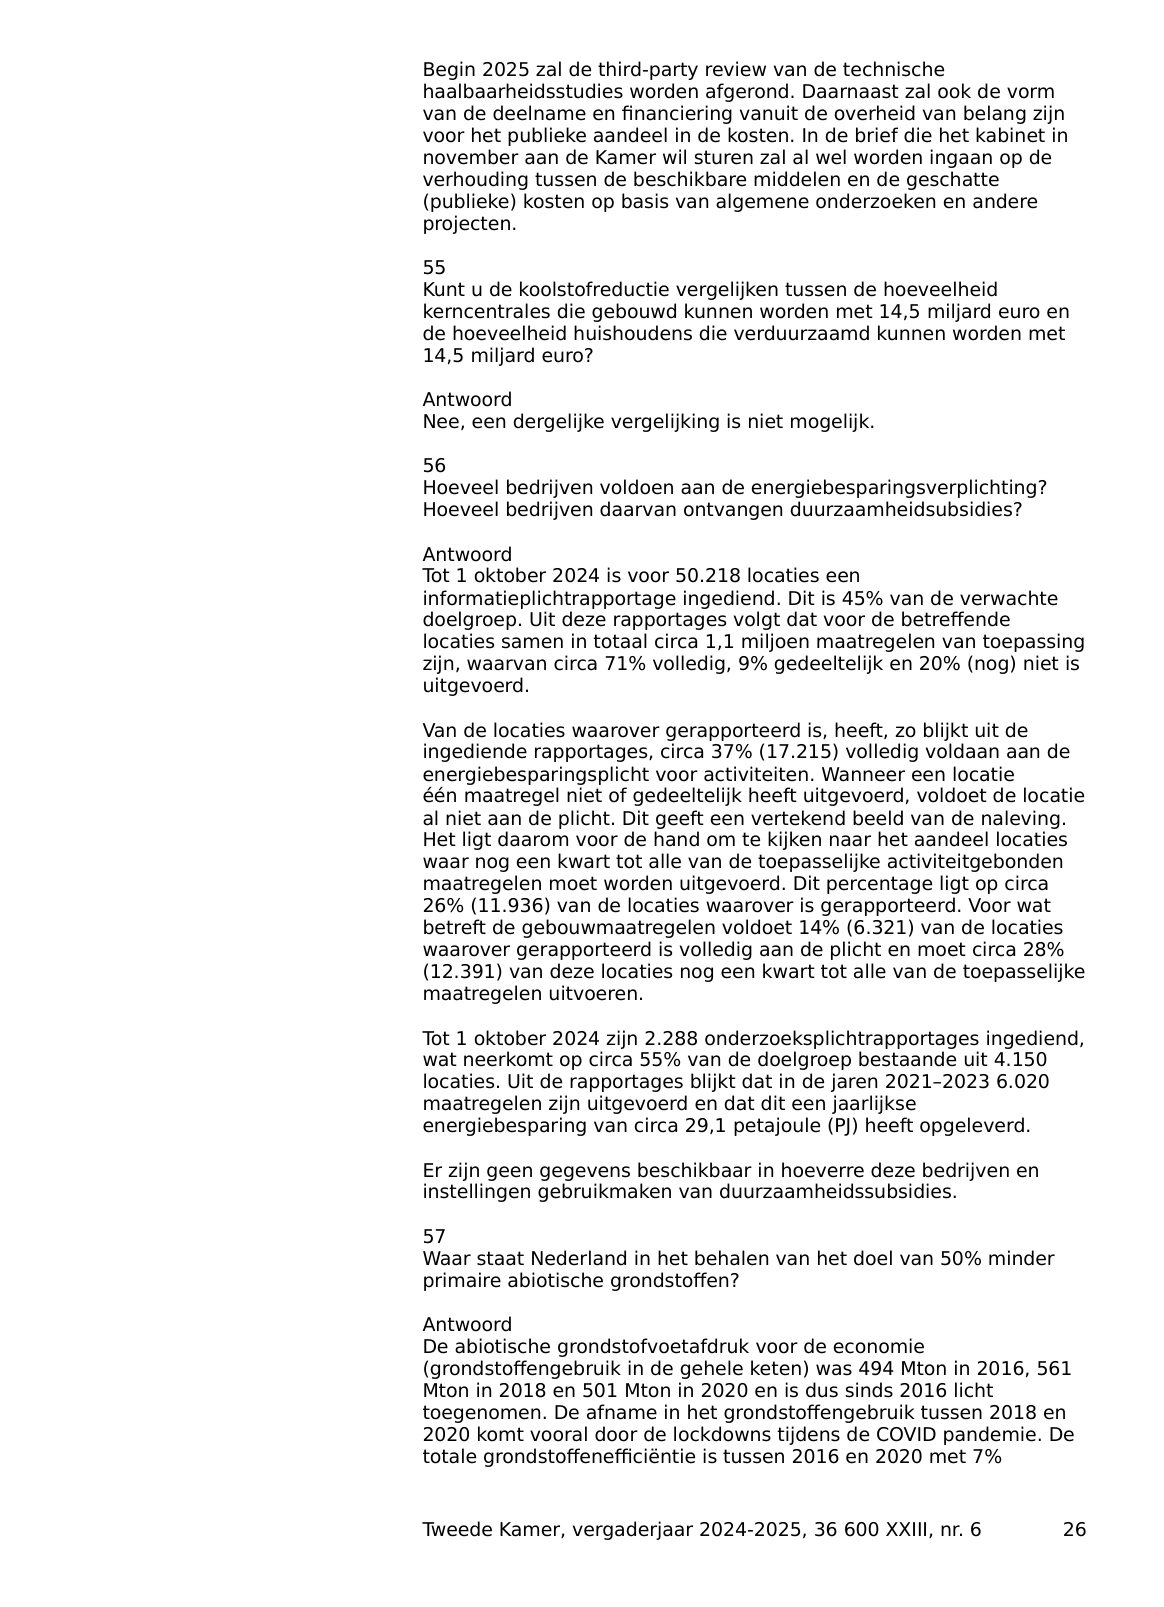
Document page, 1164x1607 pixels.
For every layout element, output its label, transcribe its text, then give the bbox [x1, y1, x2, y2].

text Kunt u de koolstofreductie vergelijken tussen de hoeveelheid kerncentrales die gebouwd kunnen worden met 14,5 miljard euro en de hoeveelheid huishoudens die verduurzaamd kunnen worden met 14,5 miljard euro? [422, 279, 1087, 367]
text 57 [422, 1226, 1087, 1248]
text Van de locaties waarover gerapporteerd is, heeft, zo blijkt uit de ingediende rapportages, circa 37% (17.215) volledig voldaan aan de energiebesparingsplicht voor activiteiten. Wanneer een locatie één maatregel niet of gedeeltelijk heeft uitgevoerd, voldoet de locatie al niet aan de plicht. Dit geeft een vertekend beeld van de naleving. Het ligt daarom voor de hand om te kijken naar het aandeel locaties waar nog een kwart tot alle van de toepasselijke activiteitgebonden maatregelen moet worden uitgevoerd. Dit percentage ligt op circa 26% (11.936) van de locaties waarover is gerapporteerd. Voor wat betreft de gebouwmaatregelen voldoet 14% (6.321) van de locaties waarover gerapporteerd is volledig aan de plicht en moet circa 28% (12.391) van deze locaties nog een kwart tot alle van de toepasselijke maatregelen uitvoeren. [422, 719, 1087, 1005]
text Nee, een dergelijke vergelijking is niet mogelijk. [422, 411, 1087, 433]
text Antwoord [422, 543, 1087, 565]
text Waar staat Nederland in het behalen van het doel van 50% minder primaire abiotische grondstoffen? [422, 1248, 1087, 1292]
text De abiotische grondstofvoetafdruk voor de economie (grondstoffengebruik in de gehele keten) was 494 Mton in 2016, 561 Mton in 2018 en 501 Mton in 2020 en is dus sinds 2016 licht toegenomen. De afname in het grondstoffengebruik tussen 2018 en 2020 komt vooral door de lockdowns tijdens de COVID pandemie. De totale grondstoffenefficiëntie is tussen 2016 en 2020 met 7% [422, 1336, 1087, 1468]
text Tot 1 oktober 2024 is voor 50.218 locaties een informatieplichtrapportage ingediend. Dit is 45% van de verwachte doelgroep. Uit deze rapportages volgt dat voor de betreffende locaties samen in totaal circa 1,1 miljoen maatregelen van toepassing zijn, waarvan circa 71% volledig, 9% gedeeltelijk en 20% (nog) niet is uitgevoerd. [422, 565, 1087, 697]
text Begin 2025 zal de third-party review van de technische haalbaarheidsstudies worden afgerond. Daarnaast zal ook de vorm van de deelname en financiering vanuit de overheid van belang zijn voor het publieke aandeel in de kosten. In de brief die het kabinet in november aan de Kamer wil sturen zal al wel worden ingaan op de verhouding tussen de beschikbare middelen en de geschatte (publieke) kosten op basis van algemene onderzoeken en andere projecten. [422, 59, 1087, 235]
text Antwoord [422, 1314, 1087, 1336]
text 56 [422, 455, 1087, 477]
text Tot 1 oktober 2024 zijn 2.288 onderzoeksplichtrapportages ingediend, wat neerkomt op circa 55% van de doelgroep bestaande uit 4.150 locaties. Uit de rapportages blijkt dat in de jaren 2021–2023 6.020 maatregelen zijn uitgevoerd en dat dit een jaarlijkse energiebesparing van circa 29,1 petajoule (PJ) heeft opgeleverd. [422, 1027, 1087, 1137]
text 55 [422, 257, 1087, 279]
text Antwoord [422, 389, 1087, 411]
text Hoeveel bedrijven voldoen aan de energiebesparingsverplichting? Hoeveel bedrijven daarvan ontvangen duurzaamheidsubsidies? [422, 477, 1087, 521]
text Er zijn geen gegevens beschikbaar in hoeverre deze bedrijven en instellingen gebruikmaken van duurzaamheidssubsidies. [422, 1159, 1087, 1203]
